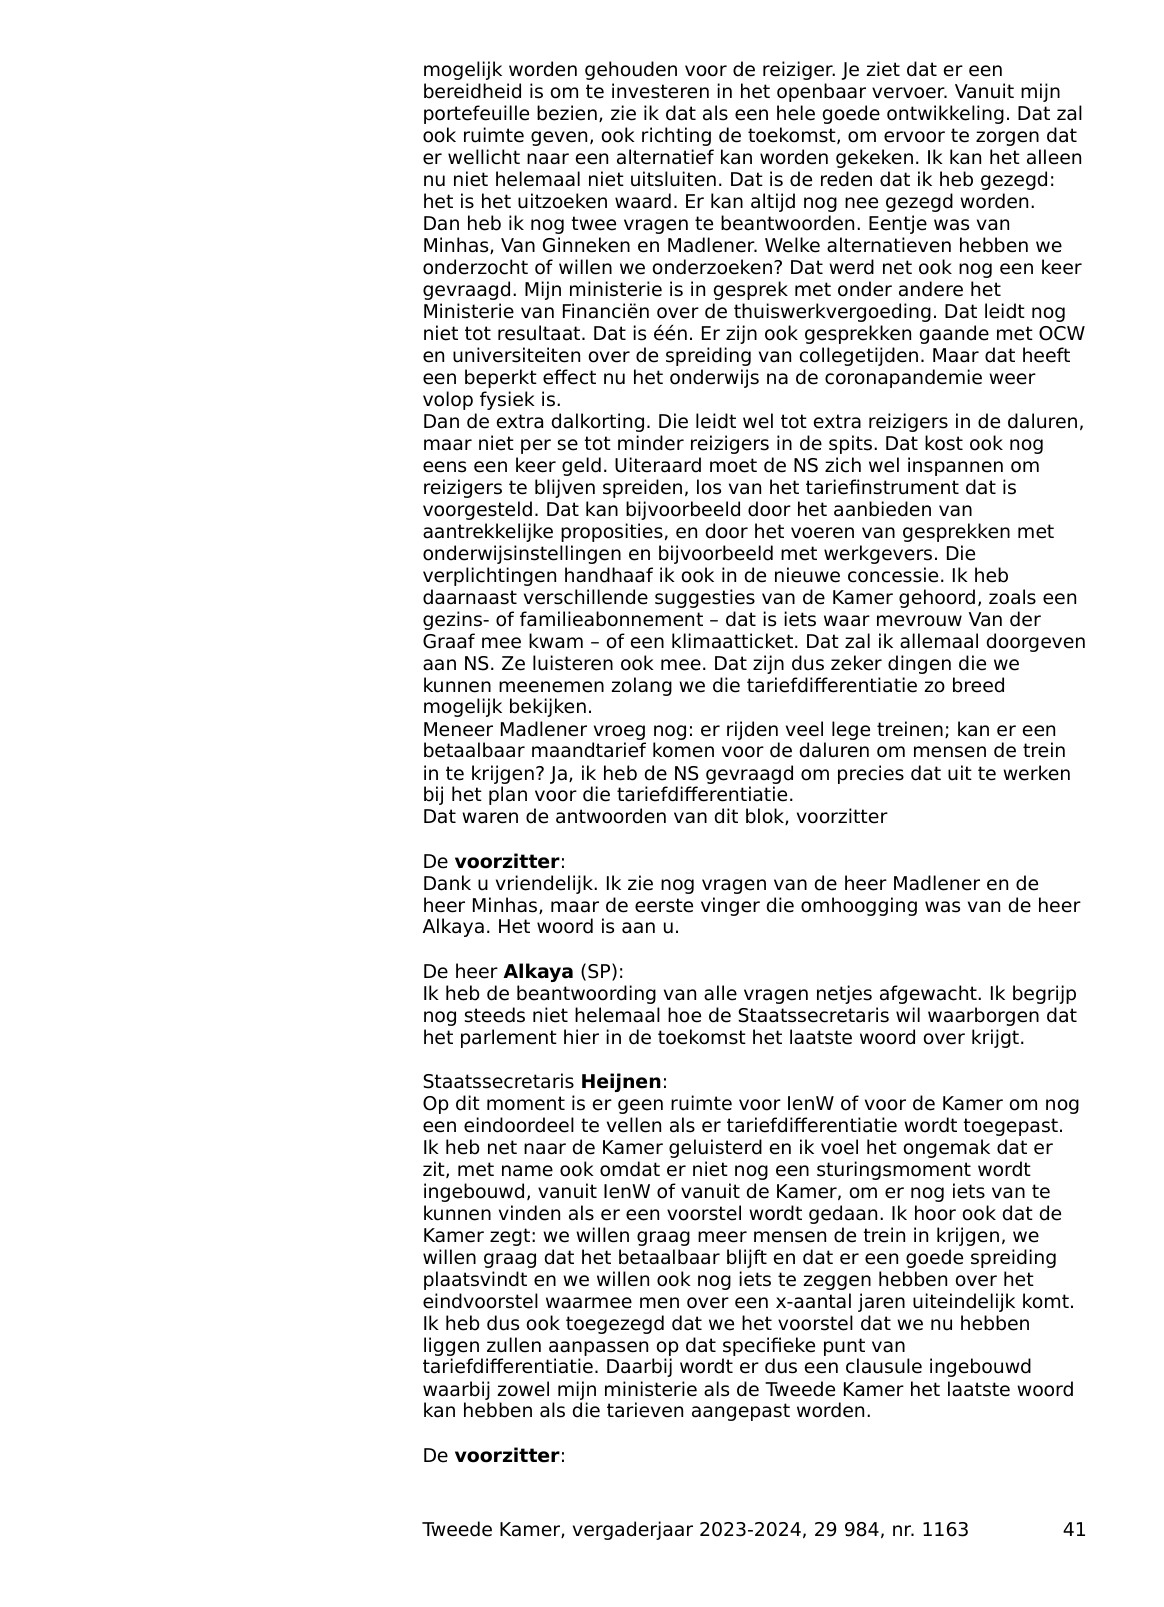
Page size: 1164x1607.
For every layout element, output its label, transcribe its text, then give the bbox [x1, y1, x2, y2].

text Dan de extra dalkorting. Die leidt wel tot extra reizigers in de daluren, maar niet per se tot minder reizigers in de spits. Dat kost ook nog eens een keer geld. Uiteraard moet de NS zich wel inspannen om reizigers te blijven spreiden, los van het tariefinstrument dat is voorgesteld. Dat kan bijvoorbeeld door het aanbieden van aantrekkelijke proposities, en door het voeren van gesprekken met onderwijsinstellingen en bijvoorbeeld met werkgevers. Die verplichtingen handhaaf ik ook in de nieuwe concessie. Ik heb daarnaast verschillende suggesties van de Kamer gehoord, zoals een gezins- of familieabonnement – dat is iets waar mevrouw Van der Graaf mee kwam – of een klimaatticket. Dat zal ik allemaal doorgeven aan NS. Ze luisteren ook mee. Dat zijn dus zeker dingen die we kunnen meenemen zolang we die tariefdifferentiatie zo breed mogelijk bekijken. [422, 411, 1087, 718]
text De voorzitter: [422, 1444, 1087, 1467]
text Op dit moment is er geen ruimte voor IenW of voor de Kamer om nog een eindoordeel te vellen als er tariefdifferentiatie wordt toegepast. Ik heb net naar de Kamer geluisterd en ik voel het ongemak dat er zit, met name ook omdat er niet nog een sturingsmoment wordt ingebouwd, vanuit IenW of vanuit de Kamer, om er nog iets van te kunnen vinden als er een voorstel wordt gedaan. Ik hoor ook dat de Kamer zegt: we willen graag meer mensen de trein in krijgen, we willen graag dat het betaalbaar blijft en dat er een goede spreiding plaatsvindt en we willen ook nog iets te zeggen hebben over het eindvoorstel waarmee men over een x-aantal jaren uiteindelijk komt. Ik heb dus ook toegezegd dat we het voorstel dat we nu hebben liggen zullen aanpassen op dat specifieke punt van tariefdifferentiatie. Daarbij wordt er dus een clausule ingebouwd waarbij zowel mijn ministerie als de Tweede Kamer het laatste woord kan hebben als die tarieven aangepast worden. [422, 1093, 1087, 1422]
text De heer Alkaya (SP): [422, 961, 1087, 983]
text Dat waren de antwoorden van dit blok, voorzitter [422, 806, 1087, 828]
text De voorzitter: [422, 851, 1087, 872]
text Dan heb ik nog twee vragen te beantwoorden. Eentje was van Minhas, Van Ginneken en Madlener. Welke alternatieven hebben we onderzocht of willen we onderzoeken? Dat werd net ook nog een keer gevraagd. Mijn ministerie is in gesprek met onder andere het Ministerie van Financiën over de thuiswerkvergoeding. Dat leidt nog niet tot resultaat. Dat is één. Er zijn ook gesprekken gaande met OCW en universiteiten over de spreiding van collegetijden. Maar dat heeft een beperkt effect nu het onderwijs na de coronapandemie weer volop fysiek is. [422, 213, 1087, 411]
text Ik heb de beantwoording van alle vragen netjes afgewacht. Ik begrijp nog steeds niet helemaal hoe de Staatssecretaris wil waarborgen dat het parlement hier in de toekomst het laatste woord over krijgt. [422, 983, 1087, 1048]
text Staatssecretaris Heijnen: [422, 1071, 1087, 1093]
text Dank u vriendelijk. Ik zie nog vragen van de heer Madlener en de heer Minhas, maar de eerste vinger die omhoogging was van de heer Alkaya. Het woord is aan u. [422, 872, 1087, 938]
text mogelijk worden gehouden voor de reiziger. Je ziet dat er een bereidheid is om te investeren in het openbaar vervoer. Vanuit mijn portefeuille bezien, zie ik dat als een hele goede ontwikkeling. Dat zal ook ruimte geven, ook richting de toekomst, om ervoor te zorgen dat er wellicht naar een alternatief kan worden gekeken. Ik kan het alleen nu niet helemaal niet uitsluiten. Dat is de reden dat ik heb gezegd: het is het uitzoeken waard. Er kan altijd nog nee gezegd worden. [422, 59, 1087, 213]
text Meneer Madlener vroeg nog: er rijden veel lege treinen; kan er een betaalbaar maandtarief komen voor de daluren om mensen de trein in te krijgen? Ja, ik heb de NS gevraagd om precies dat uit te werken bij het plan voor die tariefdifferentiatie. [422, 718, 1087, 806]
